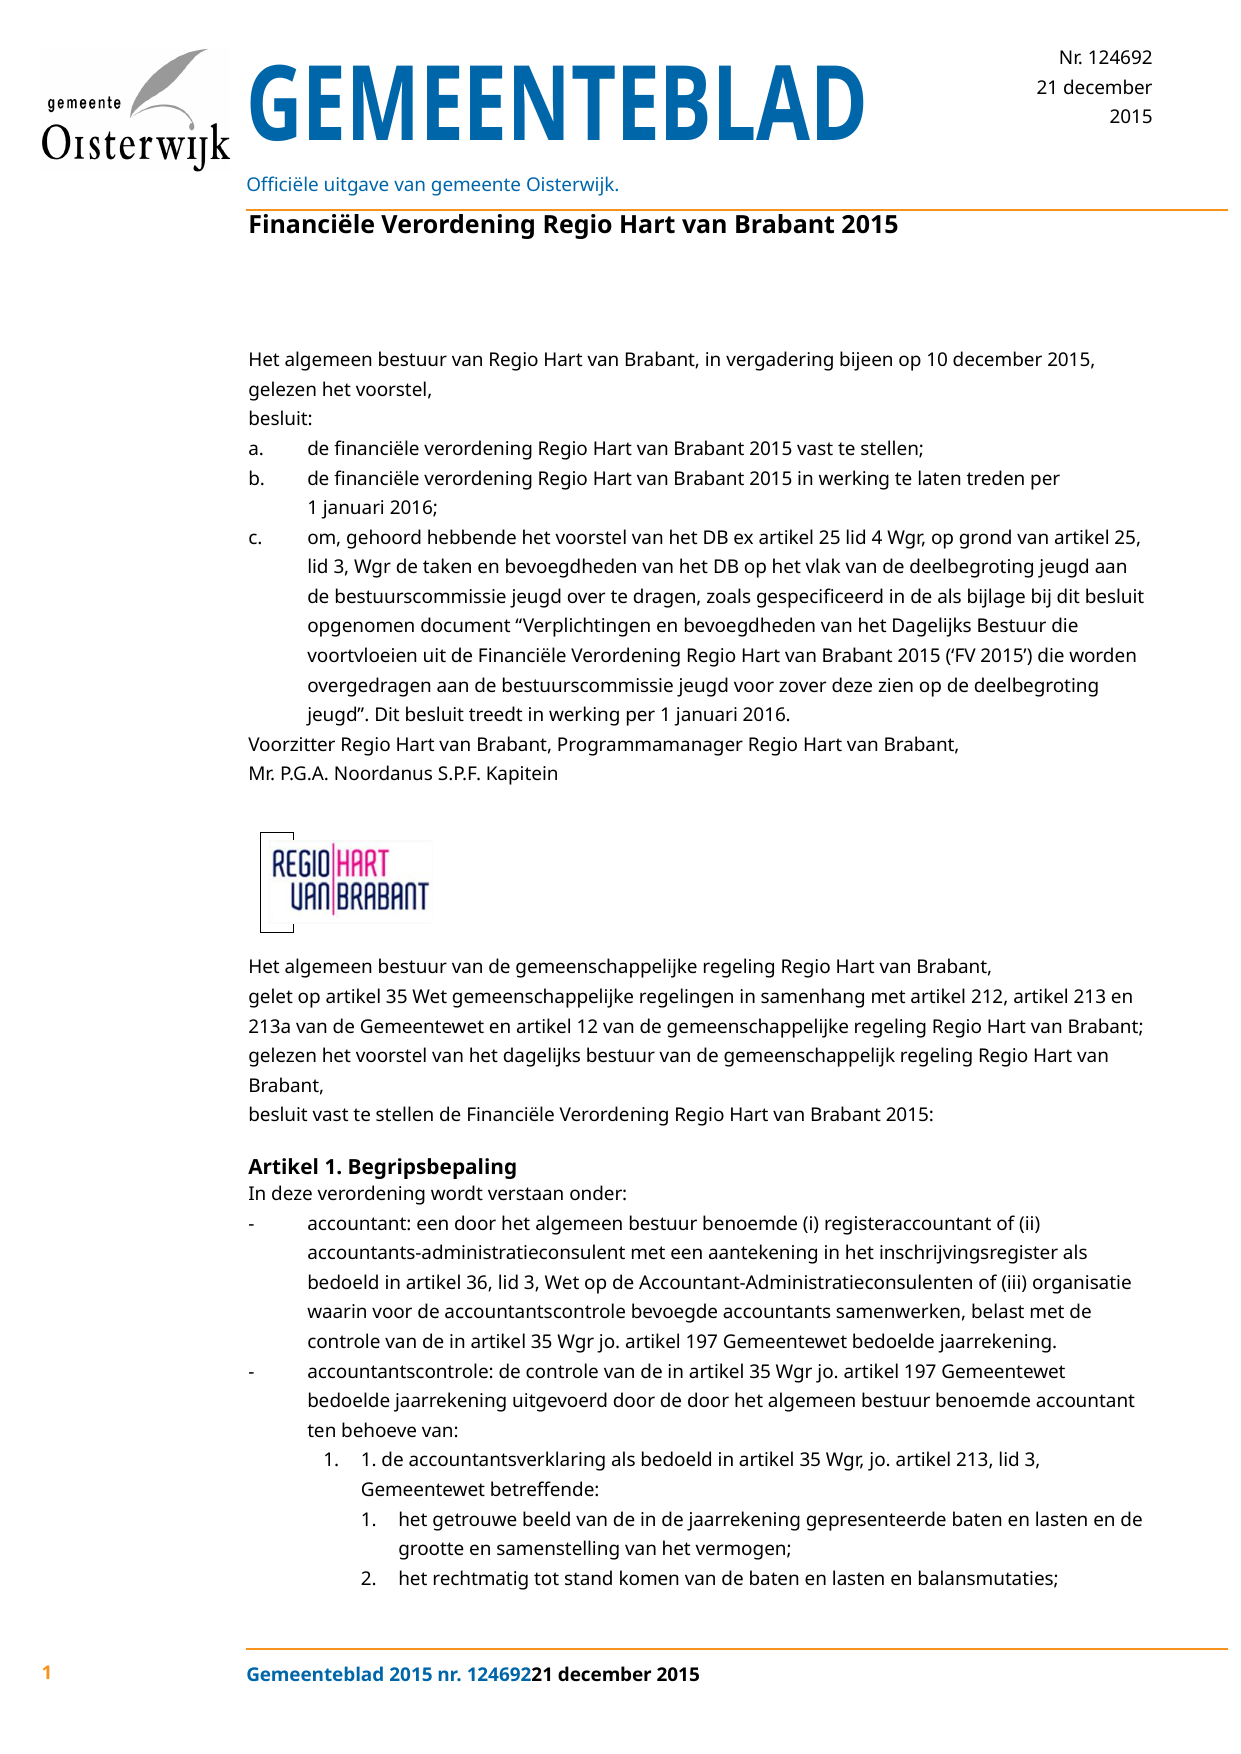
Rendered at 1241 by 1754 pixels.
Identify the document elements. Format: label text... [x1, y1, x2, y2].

text gelezen het voorstel van het dagelijks bestuur van de gemeenschappelijk regeling Regio Hart van Brabant, [248, 1042, 1152, 1098]
list 1 januari 2016; [248, 494, 1152, 520]
picture [41, 47, 231, 172]
list accountantscontrole: de controle van de in artikel 35 Wgr jo. artikel 197 Gemeentewet bedoelde jaarrekening uitgevoerd door de door het algemeen bestuur benoemde accountant ten behoeve van: [248, 1358, 1152, 1443]
list het getrouwe beeld van de in de jaarrekening gepresenteerde baten en lasten en de grootte en samenstelling van het vermogen; [361, 1506, 1152, 1561]
list accountant: een door het algemeen bestuur benoemde (i) registeraccountant of (ii) accountants-administratieconsulent met een aantekening in het inschrijvingsregister als bedoeld in artikel 36, lid 3, Wet op de Accountant-Administratieconsulenten of (iii) organisatie waarin voor de accountantscontrole bevoegde accountants samenwerken, belast met de controle van de in artikel 35 Wgr jo. artikel 197 Gemeentewet bedoelde jaarrekening. [248, 1210, 1152, 1354]
list om, gehoord hebbende het voorstel van het DB ex artikel 25 lid 4 Wgr, op grond van artikel 25, lid 3, Wgr de taken en bevoegdheden van het DB op het vlak van de deelbegroting jeugd aan de bestuurscommissie jeugd over te dragen, zoals gespecificeerd in de als bijlage bij dit besluit opgenomen document “Verplichtingen en bevoegdheden van het Dagelijks Bestuur die voortvloeien uit de Financiële Verordening Regio Hart van Brabant 2015 (‘FV 2015’) die worden overgedragen aan de bestuurscommissie jeugd voor zover deze zien op de deelbegroting jeugd”. Dit besluit treedt in werking per 1 januari 2016. [248, 524, 1152, 727]
text Voorzitter Regio Hart van Brabant, Programmamanager Regio Hart van Brabant, [248, 731, 1152, 757]
text Het algemeen bestuur van Regio Hart van Brabant, in vergadering bijeen op 10 december 2015, [248, 346, 1152, 372]
text In deze verordening wordt verstaan onder: [248, 1180, 1152, 1206]
text Artikel 1. Begripsbepaling [248, 1152, 1152, 1180]
text besluit vast te stellen de Financiële Verordening Regio Hart van Brabant 2015: [248, 1102, 1152, 1127]
list de financiële verordening Regio Hart van Brabant 2015 vast te stellen; [248, 435, 1152, 461]
picture [268, 840, 433, 924]
list het rechtmatig tot stand komen van de baten en lasten en balansmutaties; [361, 1565, 1152, 1591]
text Financiële Verordening Regio Hart van Brabant 2015 [248, 211, 1152, 241]
list de financiële verordening Regio Hart van Brabant 2015 in werking te laten treden per [248, 465, 1152, 491]
text Mr. P.G.A. Noordanus S.P.F. Kapitein [248, 761, 1152, 786]
text Het algemeen bestuur van de gemeenschappelijke regeling Regio Hart van Brabant, [248, 954, 1152, 979]
text gelet op artikel 35 Wet gemeenschappelijke regelingen in samenhang met artikel 212, artikel 213 en 213a van de Gemeentewet en artikel 12 van de gemeenschappelijke regeling Regio Hart van Brabant; [248, 983, 1152, 1038]
list 1. de accountantsverklaring als bedoeld in artikel 35 Wgr, jo. artikel 213, lid 3, Gemeentewet betreffende: [323, 1447, 1152, 1502]
text gelezen het voorstel, [248, 376, 1152, 402]
text besluit: [248, 406, 1152, 431]
